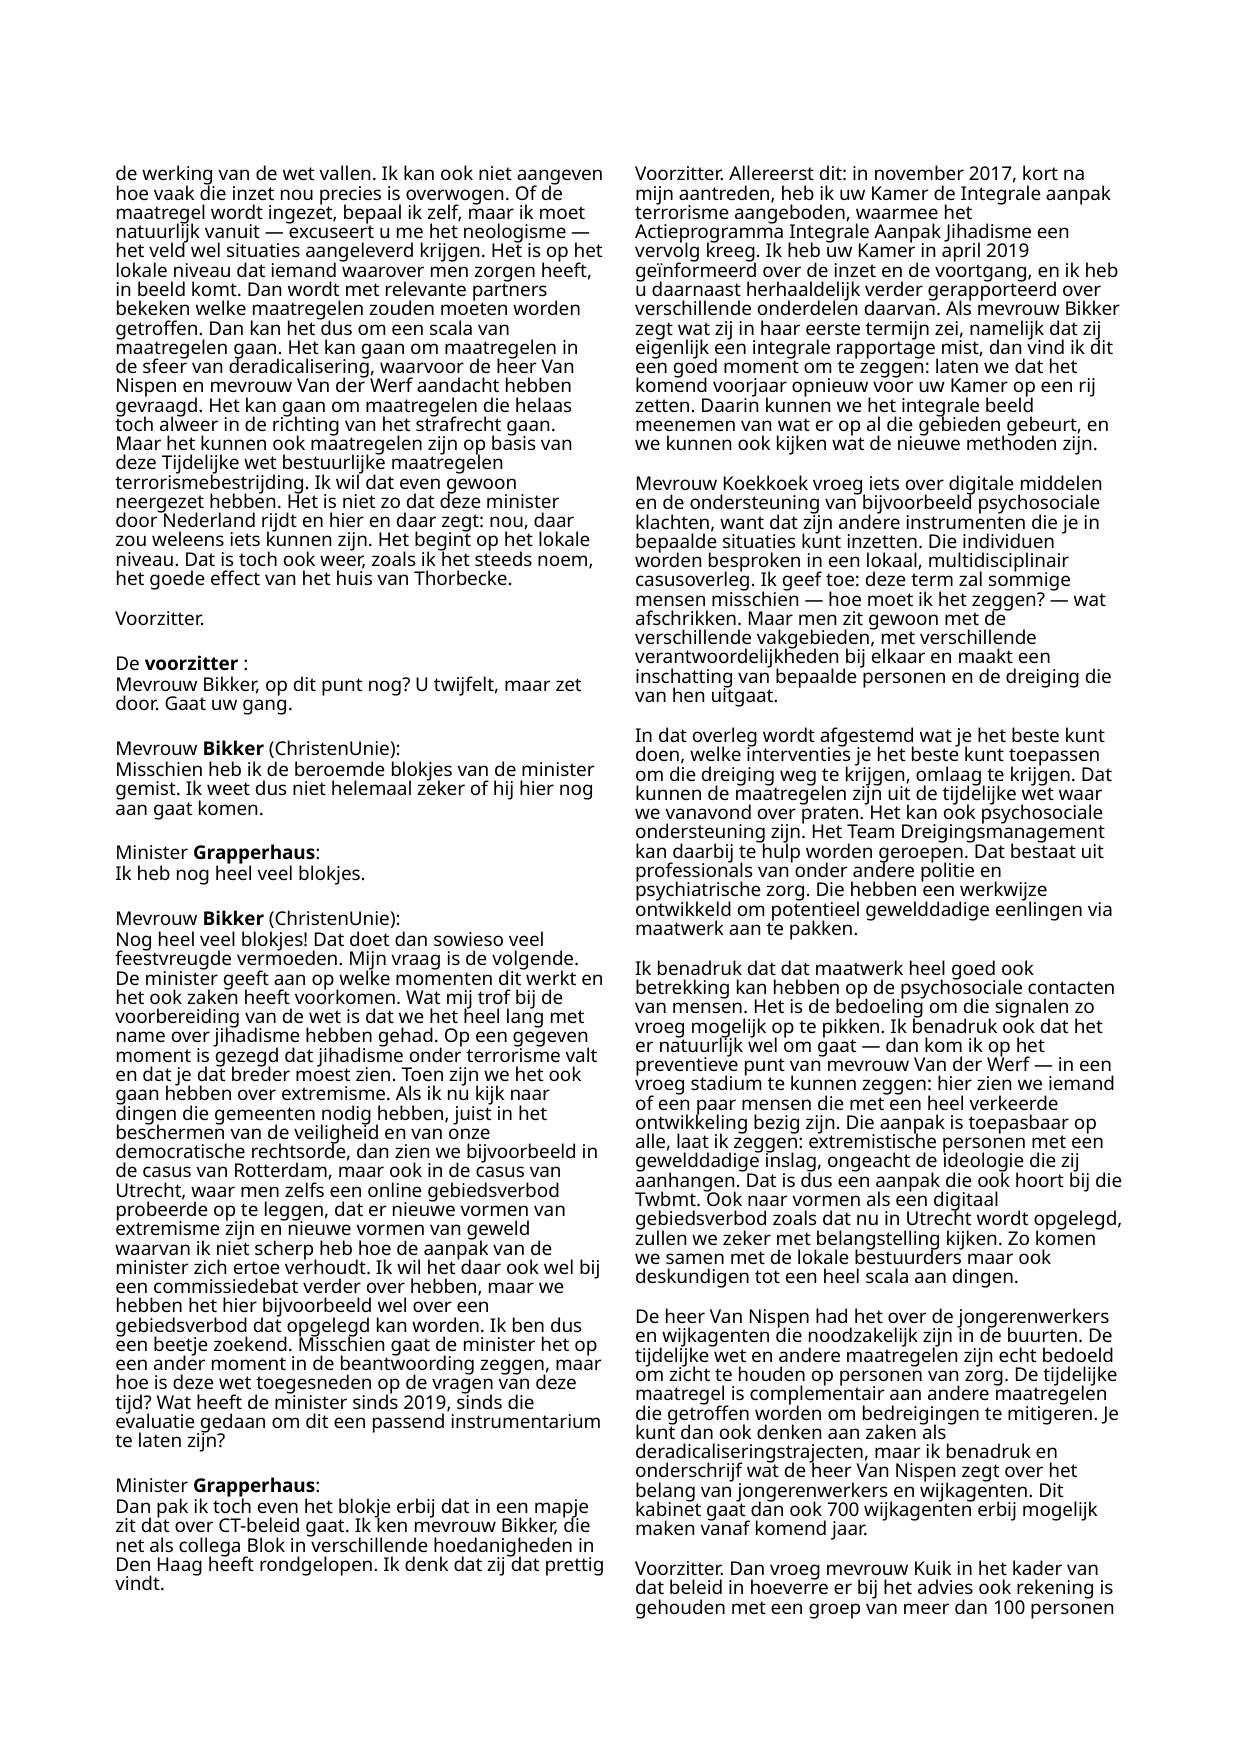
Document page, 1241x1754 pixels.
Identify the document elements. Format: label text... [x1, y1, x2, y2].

text Minister Grapperhaus: [115, 1472, 605, 1498]
text Misschien heb ik de beroemde blokjes van de minister gemist. Ik weet dus niet helemaal zeker of hij hier nog aan gaat komen. [115, 761, 605, 819]
text In dat overleg wordt afgestemd wat je het beste kunt doen, welke interventies je het beste kunt toepassen om die dreiging weg te krijgen, omlaag te krijgen. Dat kunnen de maatregelen zijn uit de tijdelijke wet waar we vanavond over praten. Het kan ook psychosociale ondersteuning zijn. Het Team Dreigingsmanagement kan daarbij te hulp worden geroepen. Dat bestaat uit professionals van onder andere politie en psychiatrische zorg. Die hebben een werkwijze ontwikkeld om potentieel gewelddadige eenlingen via maatwerk aan te pakken. [635, 727, 1125, 939]
text Mevrouw Koekkoek vroeg iets over digitale middelen en de ondersteuning van bijvoorbeeld psychosociale klachten, want dat zijn andere instrumenten die je in bepaalde situaties kunt inzetten. Die individuen worden besproken in een lokaal, multidisciplinair casusoverleg. Ik geef toe: deze term zal sommige mensen misschien — hoe moet ik het zeggen? — wat afschrikken. Maar men zit gewoon met de verschillende vakgebieden, met verschillende verantwoordelijkheden bij elkaar en maakt een inschatting van bepaalde personen en de dreiging die van hen uitgaat. [635, 475, 1125, 706]
text Nog heel veel blokjes! Dat doet dan sowieso veel feestvreugde vermoeden. Mijn vraag is de volgende. De minister geeft aan op welke momenten dit werkt en het ook zaken heeft voorkomen. Wat mij trof bij de voorbereiding van de wet is dat we het heel lang met name over jihadisme hebben gehad. Op een gegeven moment is gezegd dat jihadisme onder terrorisme valt en dat je dat breder moest zien. Toen zijn we het ook gaan hebben over extremisme. Als ik nu kijk naar dingen die gemeenten nodig hebben, juist in het beschermen van de veiligheid en van onze democratische rechtsorde, dan zien we bijvoorbeeld in de casus van Rotterdam, maar ook in de casus van Utrecht, waar men zelfs een online gebiedsverbod probeerde op te leggen, dat er nieuwe vormen van extremisme zijn en nieuwe vormen van geweld waarvan ik niet scherp heb hoe de aanpak van de minister zich ertoe verhoudt. Ik wil het daar ook wel bij een commissiedebat verder over hebben, maar we hebben het hier bijvoorbeeld wel over een gebiedsverbod dat opgelegd kan worden. Ik ben dus een beetje zoekend. Misschien gaat de minister het op een ander moment in de beantwoording zeggen, maar hoe is deze wet toegesneden op de vragen van deze tijd? Wat heeft de minister sinds 2019, sinds die evaluatie gedaan om dit een passend instrumentarium te laten zijn? [115, 931, 605, 1451]
text Dan pak ik toch even het blokje erbij dat in een mapje zit dat over CT-beleid gaat. Ik ken mevrouw Bikker, die net als collega Blok in verschillende hoedanigheden in Den Haag heeft rondgelopen. Ik denk dat zij dat prettig vindt. [115, 1498, 605, 1594]
text Voorzitter. Allereerst dit: in november 2017, kort na mijn aantreden, heb ik uw Kamer de Integrale aanpak terrorisme aangeboden, waarmee het Actieprogramma Integrale Aanpak Jihadisme een vervolg kreeg. Ik heb uw Kamer in april 2019 geïnformeerd over de inzet en de voortgang, en ik heb u daarnaast herhaaldelijk verder gerapporteerd over verschillende onderdelen daarvan. Als mevrouw Bikker zegt wat zij in haar eerste termijn zei, namelijk dat zij eigenlijk een integrale rapportage mist, dan vind ik dit een goed moment om te zeggen: laten we dat het komend voorjaar opnieuw voor uw Kamer op een rij zetten. Daarin kunnen we het integrale beeld meenemen van wat er op al die gebieden gebeurt, en we kunnen ook kijken wat de nieuwe methoden zijn. [635, 165, 1125, 454]
text Mevrouw Bikker (ChristenUnie): [115, 735, 605, 761]
text Ik benadruk dat dat maatwerk heel goed ook betrekking kan hebben op de psychosociale contacten van mensen. Het is de bedoeling om die signalen zo vroeg mogelijk op te pikken. Ik benadruk ook dat het er natuurlijk wel om gaat — dan kom ik op het preventieve punt van mevrouw Van der Werf — in een vroeg stadium te kunnen zeggen: hier zien we iemand of een paar mensen die met een heel verkeerde ontwikkeling bezig zijn. Die aanpak is toepasbaar op alle, laat ik zeggen: extremistische personen met een gewelddadige inslag, ongeacht de ideologie die zij aanhangen. Dat is dus een aanpak die ook hoort bij die Twbmt. Ook naar vormen als een digitaal gebiedsverbod zoals dat nu in Utrecht wordt opgelegd, zullen we zeker met belangstelling kijken. Zo komen we samen met de lokale bestuurders maar ook deskundigen tot een heel scala aan dingen. [635, 960, 1125, 1287]
text De heer Van Nispen had het over de jongerenwerkers en wijkagenten die noodzakelijk zijn in de buurten. De tijdelijke wet en andere maatregelen zijn echt bedoeld om zicht te houden op personen van zorg. De tijdelijke maatregel is complementair aan andere maatregelen die getroffen worden om bedreigingen te mitigeren. Je kunt dan ook denken aan zaken als deradicaliseringstrajecten, maar ik benadruk en onderschrijf wat de heer Van Nispen zegt over het belang van jongerenwerkers en wijkagenten. Dit kabinet gaat dan ook 700 wijkagenten erbij mogelijk maken vanaf komend jaar. [635, 1308, 1125, 1539]
text Minister Grapperhaus: [115, 839, 605, 865]
text Mevrouw Bikker, op dit punt nog? U twijfelt, maar zet door. Gaat uw gang. [115, 676, 605, 714]
text Ik heb nog heel veel blokjes. [115, 865, 605, 884]
text De voorzitter : [115, 650, 605, 676]
text Voorzitter. [115, 610, 605, 629]
text Mevrouw Bikker (ChristenUnie): [115, 905, 605, 931]
text de werking van de wet vallen. Ik kan ook niet aangeven hoe vaak die inzet nou precies is overwogen. Of de maatregel wordt ingezet, bepaal ik zelf, maar ik moet natuurlijk vanuit — excuseert u me het neologisme — het veld wel situaties aangeleverd krijgen. Het is op het lokale niveau dat iemand waarover men zorgen heeft, in beeld komt. Dan wordt met relevante partners bekeken welke maatregelen zouden moeten worden getroffen. Dan kan het dus om een scala van maatregelen gaan. Het kan gaan om maatregelen in de sfeer van deradicalisering, waarvoor de heer Van Nispen en mevrouw Van der Werf aandacht hebben gevraagd. Het kan gaan om maatregelen die helaas toch alweer in de richting van het strafrecht gaan. Maar het kunnen ook maatregelen zijn op basis van deze Tijdelijke wet bestuurlijke maatregelen terrorismebestrijding. Ik wil dat even gewoon neergezet hebben. Het is niet zo dat deze minister door Nederland rijdt en hier en daar zegt: nou, daar zou weleens iets kunnen zijn. Het begint op het lokale niveau. Dat is toch ook weer, zoals ik het steeds noem, het goede effect van het huis van Thorbecke. [115, 165, 605, 589]
text Voorzitter. Dan vroeg mevrouw Kuik in het kader van dat beleid in hoeverre er bij het advies ook rekening is gehouden met een groep van meer dan 100 personen [635, 1560, 1125, 1618]
